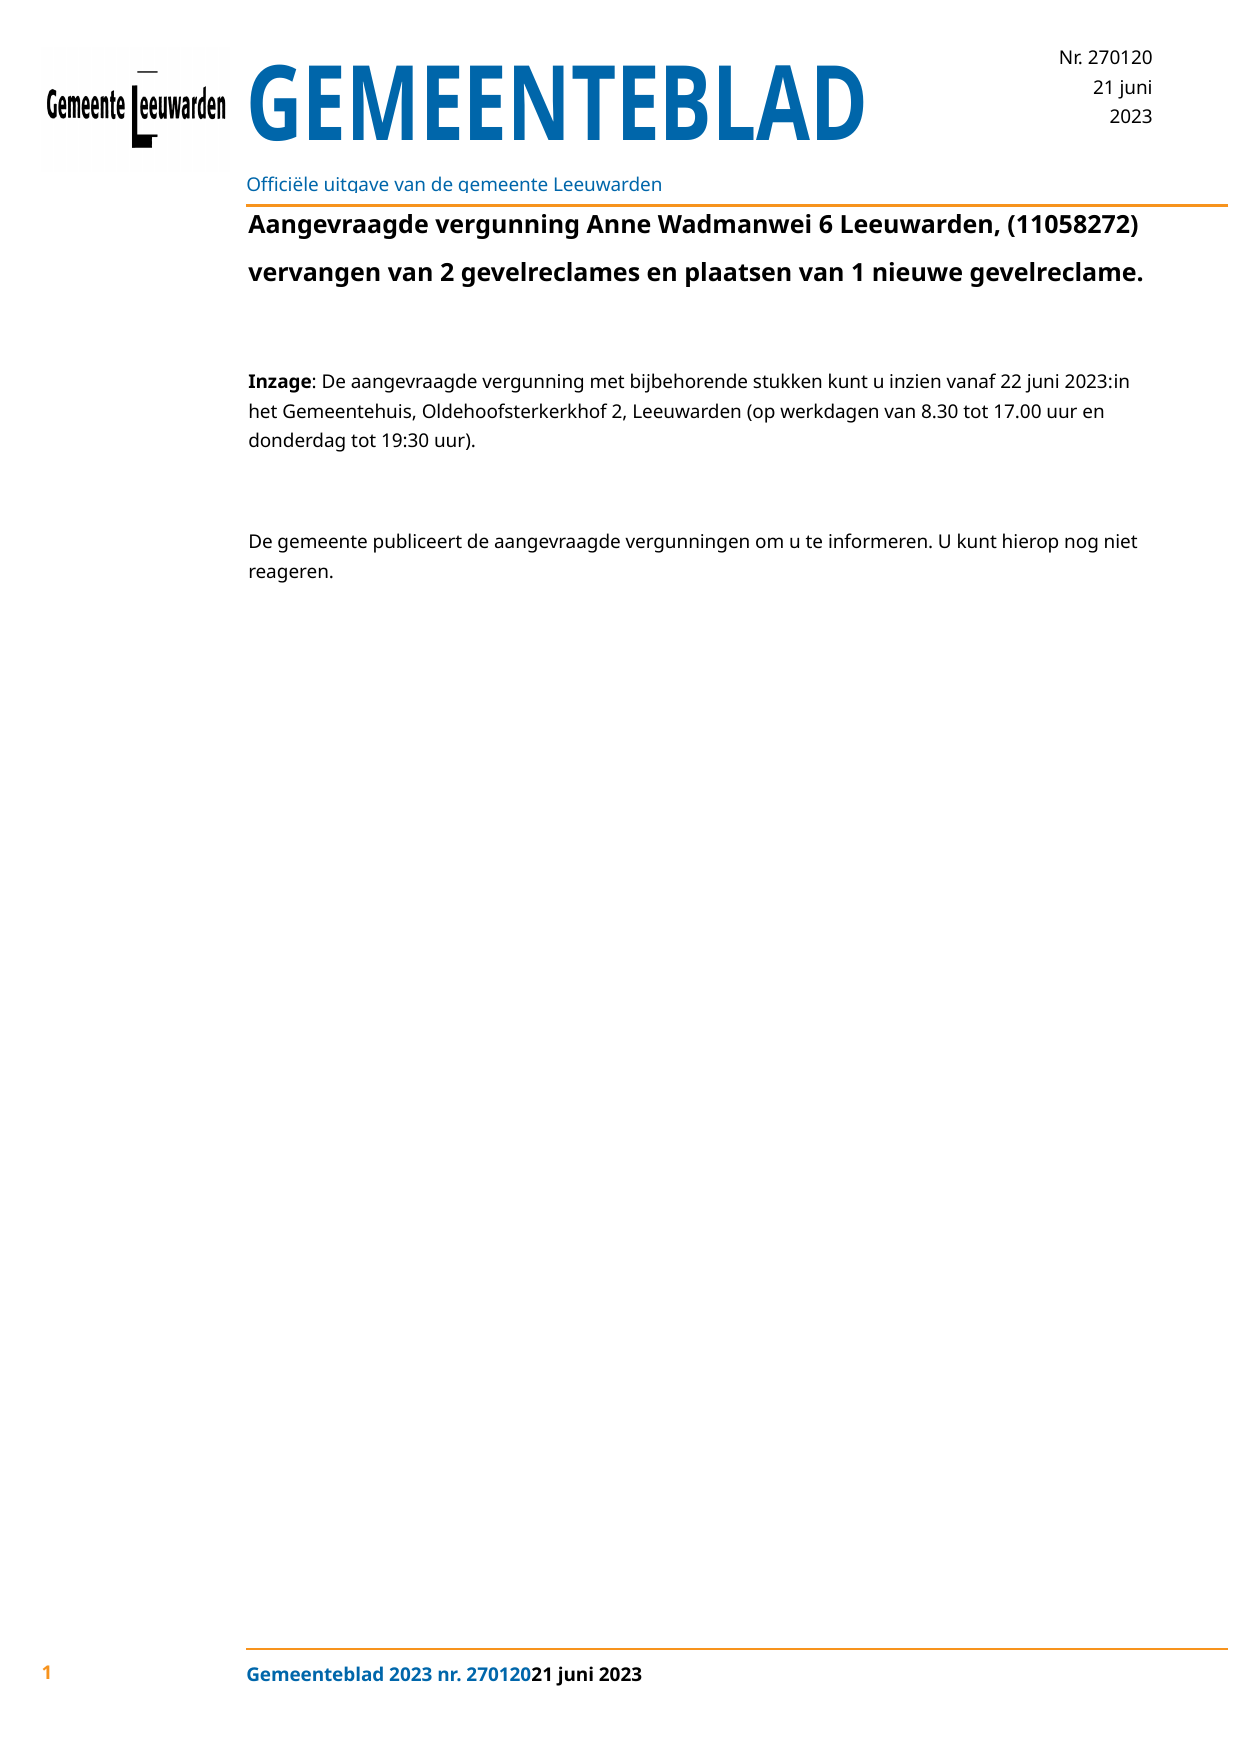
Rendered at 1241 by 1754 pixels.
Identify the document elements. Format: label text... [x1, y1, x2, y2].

picture [41, 47, 231, 172]
text Aangevraagde vergunning Anne Wadmanwei 6 Leeuwarden, (11058272) vervangen van 2 gevelreclames en plaatsen van 1 nieuwe gevelreclame. [248, 207, 1152, 288]
text Inzage: De aangevraagde vergunning met bijbehorende stukken kunt u inzien vanaf 22 juni 2023:in het Gemeentehuis, Oldehoofsterkerkhof 2, Leeuwarden (op werkdagen van 8.30 tot 17.00 uur en donderdag tot 19:30 uur). [248, 368, 1152, 453]
text De gemeente publiceert de aangevraagde vergunningen om u te informeren. U kunt hierop nog niet reageren. [248, 528, 1152, 584]
